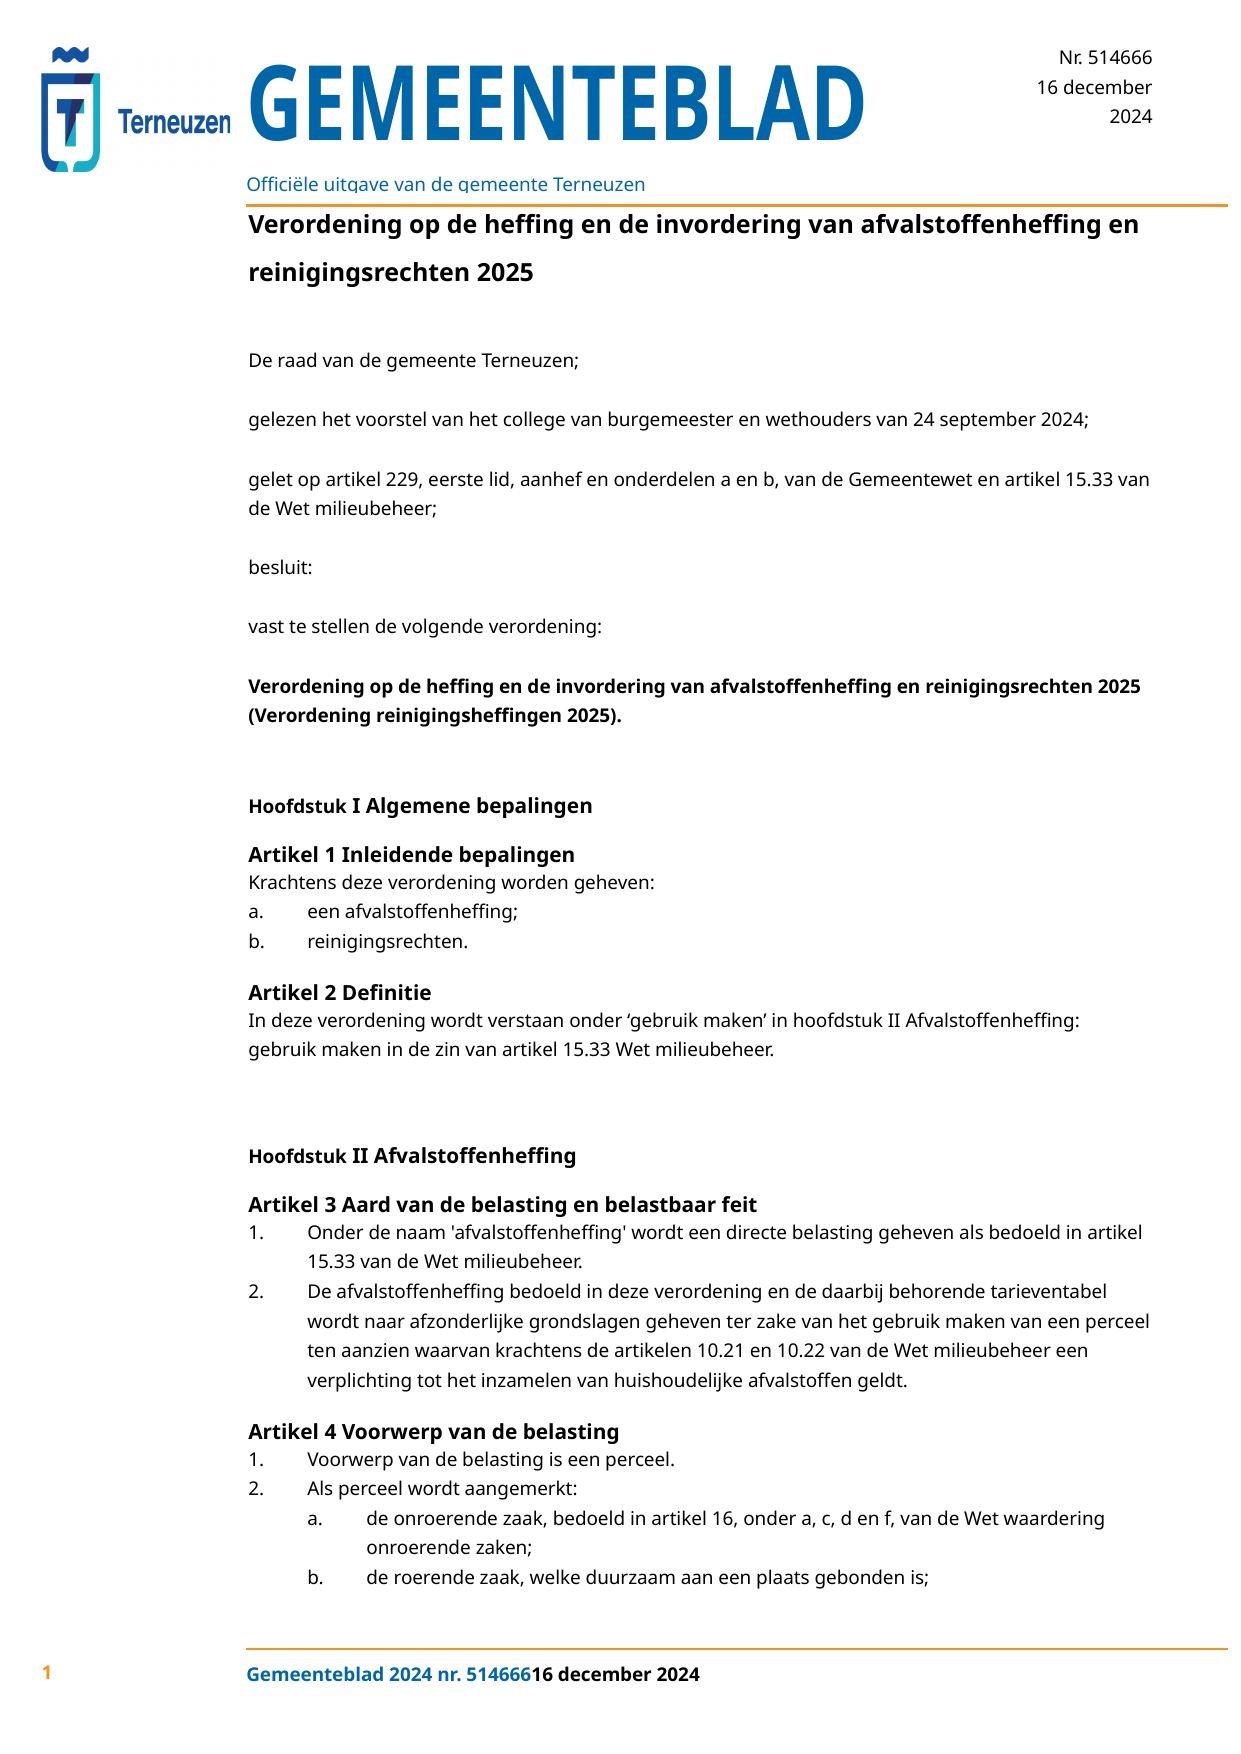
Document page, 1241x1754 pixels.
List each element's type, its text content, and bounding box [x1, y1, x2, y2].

text Verordening op de heffing en de invordering van afvalstoffenheffing en reinigingsrechten 2025 (Verordening reinigingsheffingen 2025). [248, 673, 1152, 728]
text Artikel 1 Inleidende bepalingen [248, 841, 1152, 869]
text vast te stellen de volgende verordening: [248, 614, 1152, 639]
text besluit: [248, 554, 1152, 580]
list Voorwerp van de belasting is een perceel. [248, 1446, 1152, 1472]
text Hoofdstuk II Afvalstoffenheffing [248, 1141, 1152, 1170]
list reinigingsrechten. [248, 928, 1152, 954]
picture [41, 47, 231, 172]
text Hoofdstuk I Algemene bepalingen [248, 791, 1152, 820]
text Artikel 3 Aard van de belasting en belastbaar feit [248, 1191, 1152, 1219]
text Artikel 4 Voorwerp van de belasting [248, 1417, 1152, 1446]
list Als perceel wordt aangemerkt: [248, 1475, 1152, 1501]
text Krachtens deze verordening worden geheven: [248, 869, 1152, 895]
text gelet op artikel 229, eerste lid, aanhef en onderdelen a en b, van de Gemeentewet en artikel 15.33 van de Wet milieubeheer; [248, 466, 1152, 521]
list de roerende zaak, welke duurzaam aan een plaats gebonden is; [307, 1564, 1152, 1590]
text Verordening op de heffing en de invordering van afvalstoffenheffing en reinigingsrechten 2025 [248, 207, 1152, 288]
text In deze verordening wordt verstaan onder ‘gebruik maken’ in hoofdstuk II Afvalstoffenheffing: gebruik maken in de zin van artikel 15.33 Wet milieubeheer. [248, 1007, 1152, 1062]
list De afvalstoffenheffing bedoeld in deze verordening en de daarbij behorende tarieventabel wordt naar afzonderlijke grondslagen geheven ter zake van het gebruik maken van een perceel ten aanzien waarvan krachtens de artikelen 10.21 en 10.22 van de Wet milieubeheer een verplichting tot het inzamelen van huishoudelijke afvalstoffen geldt. [248, 1278, 1152, 1393]
text gelezen het voorstel van het college van burgemeester en wethouders van 24 september 2024; [248, 407, 1152, 432]
list Onder de naam 'afvalstoffenheffing' wordt een directe belasting geheven als bedoeld in artikel 15.33 van de Wet milieubeheer. [248, 1219, 1152, 1274]
text Artikel 2 Definitie [248, 978, 1152, 1007]
text De raad van de gemeente Terneuzen; [248, 347, 1152, 373]
list een afvalstoffenheffing; [248, 898, 1152, 924]
list de onroerende zaak, bedoeld in artikel 16, onder a, c, d en f, van de Wet waardering onroerende zaken; [307, 1505, 1152, 1560]
